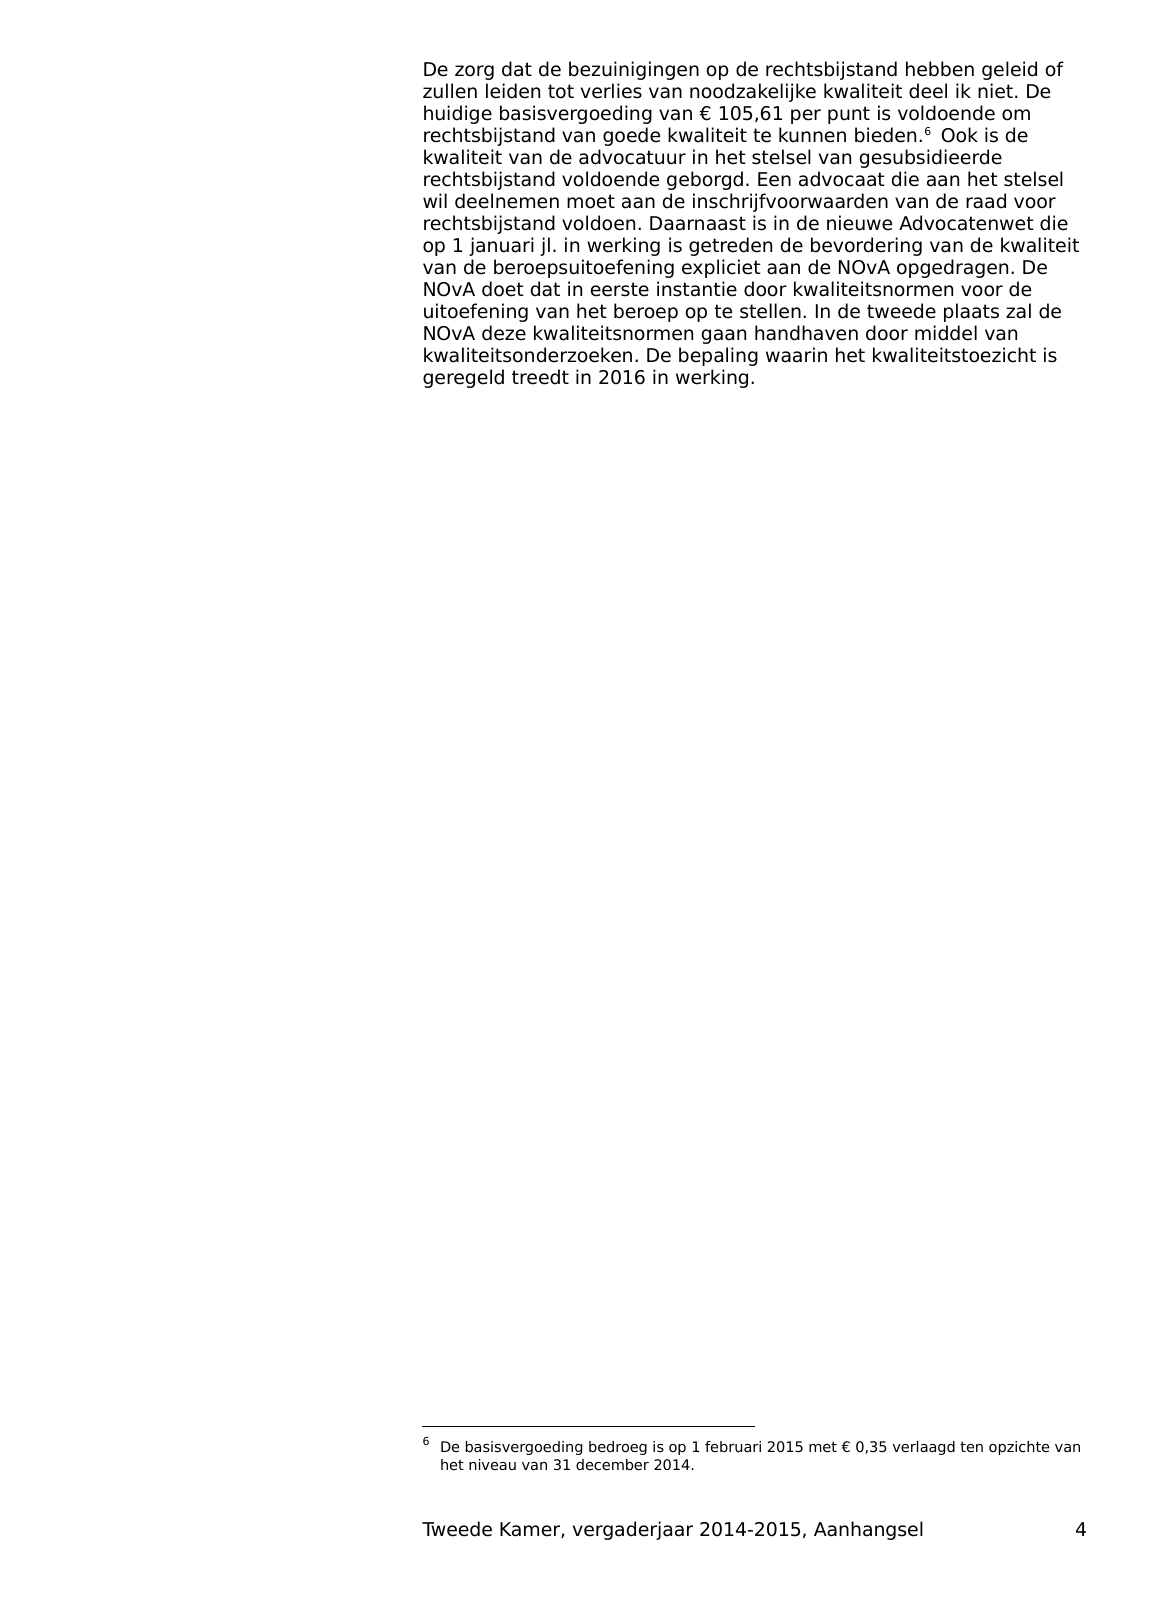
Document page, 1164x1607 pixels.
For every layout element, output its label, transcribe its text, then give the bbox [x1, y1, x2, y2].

text De basisvergoeding bedroeg is op 1 februari 2015 met € 0,35 verlaagd ten opzichte van het niveau van 31 december 2014. [422, 1435, 1087, 1474]
text De zorg dat de bezuinigingen op de rechtsbijstand hebben geleid of zullen leiden tot verlies van noodzakelijke kwaliteit deel ik niet. De huidige basisvergoeding van € 105,61 per punt is voldoende om rechtsbijstand van goede kwaliteit te kunnen bieden. Ook is de kwaliteit van de advocatuur in het stelsel van gesubsidieerde rechtsbijstand voldoende geborgd. Een advocaat die aan het stelsel wil deelnemen moet aan de inschrijfvoorwaarden van de raad voor rechtsbijstand voldoen. Daarnaast is in de nieuwe Advocatenwet die op 1 januari jl. in werking is getreden de bevordering van de kwaliteit van de beroepsuitoefening expliciet aan de NOvA opgedragen. De NOvA doet dat in eerste instantie door kwaliteitsnormen voor de uitoefening van het beroep op te stellen. In de tweede plaats zal de NOvA deze kwaliteitsnormen gaan handhaven door middel van kwaliteitsonderzoeken. De bepaling waarin het kwaliteitstoezicht is geregeld treedt in 2016 in werking. [422, 59, 1087, 389]
